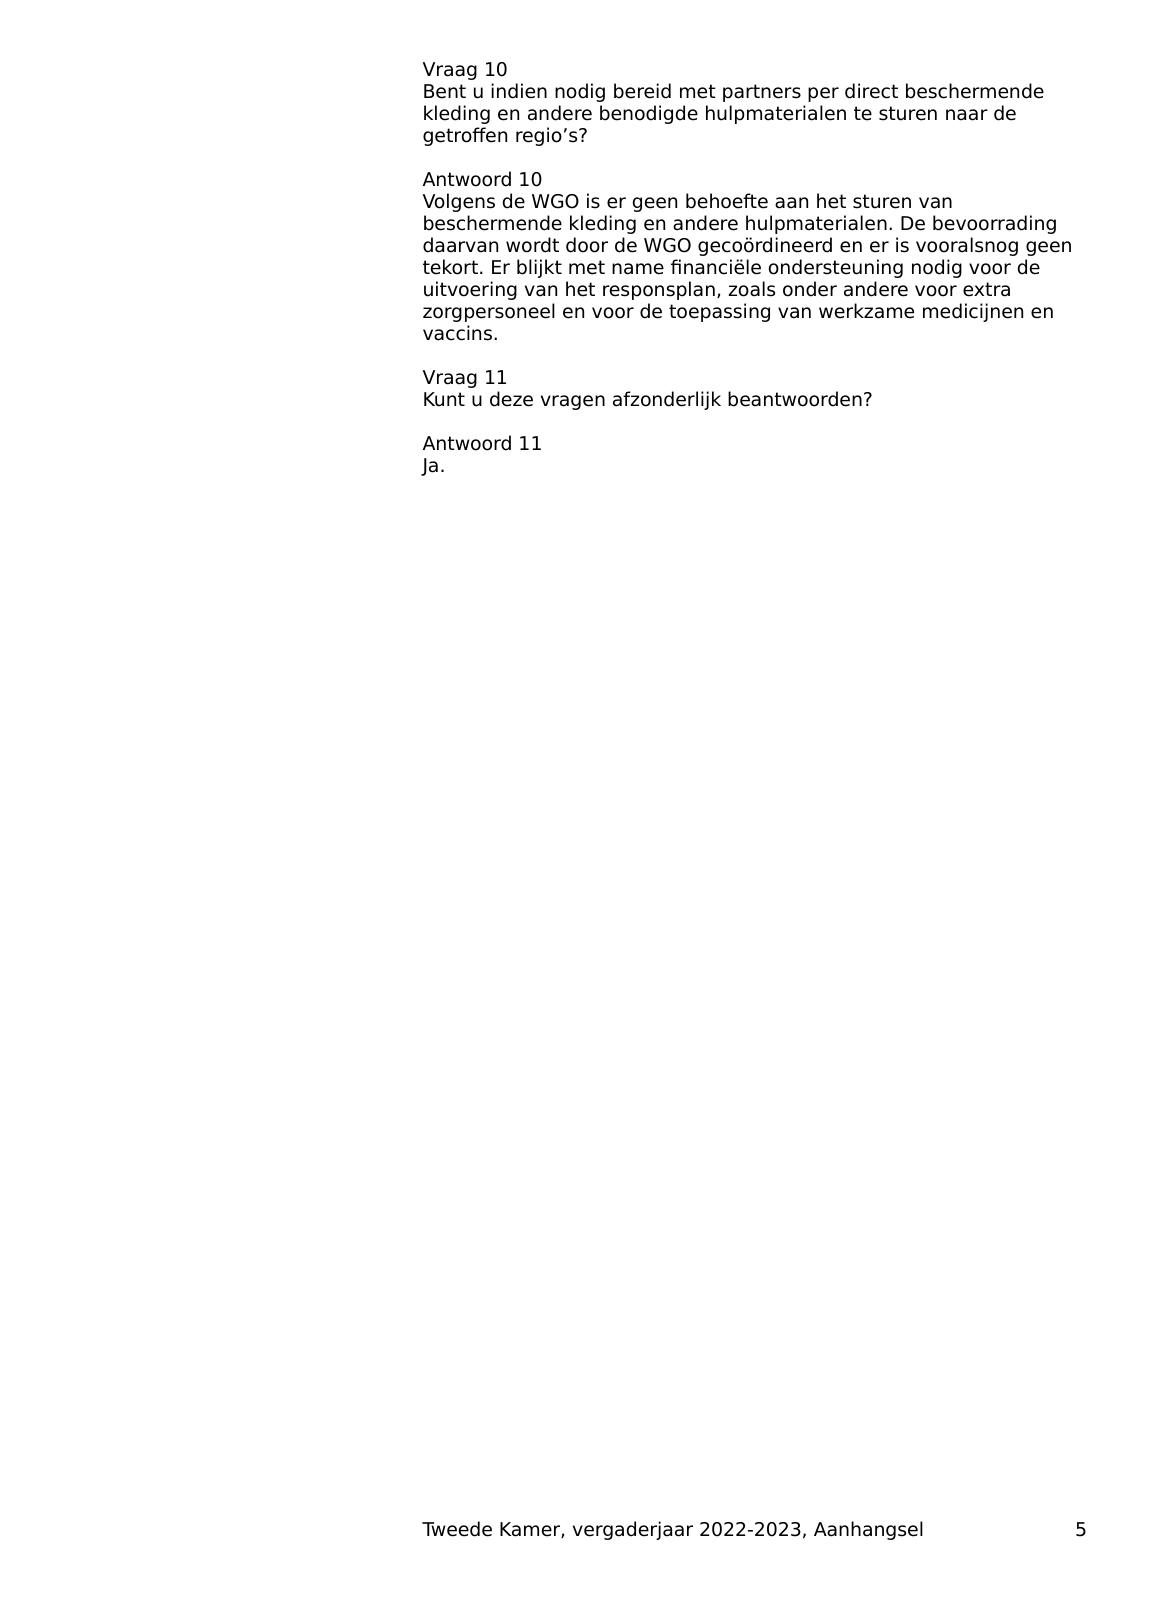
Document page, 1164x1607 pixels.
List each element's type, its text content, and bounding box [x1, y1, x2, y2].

text Antwoord 11 [422, 433, 1087, 455]
text Kunt u deze vragen afzonderlijk beantwoorden? [422, 389, 1087, 411]
text Bent u indien nodig bereid met partners per direct beschermende kleding en andere benodigde hulpmaterialen te sturen naar de getroffen regio’s? [422, 81, 1087, 147]
text Vraag 11 [422, 367, 1087, 389]
text Antwoord 10 [422, 169, 1087, 191]
text Vraag 10 [422, 59, 1087, 81]
text Ja. [422, 455, 1087, 477]
text Volgens de WGO is er geen behoefte aan het sturen van beschermende kleding en andere hulpmaterialen. De bevoorrading daarvan wordt door de WGO gecoördineerd en er is vooralsnog geen tekort. Er blijkt met name financiële ondersteuning nodig voor de uitvoering van het responsplan, zoals onder andere voor extra zorgpersoneel en voor de toepassing van werkzame medicijnen en vaccins. [422, 191, 1087, 345]
